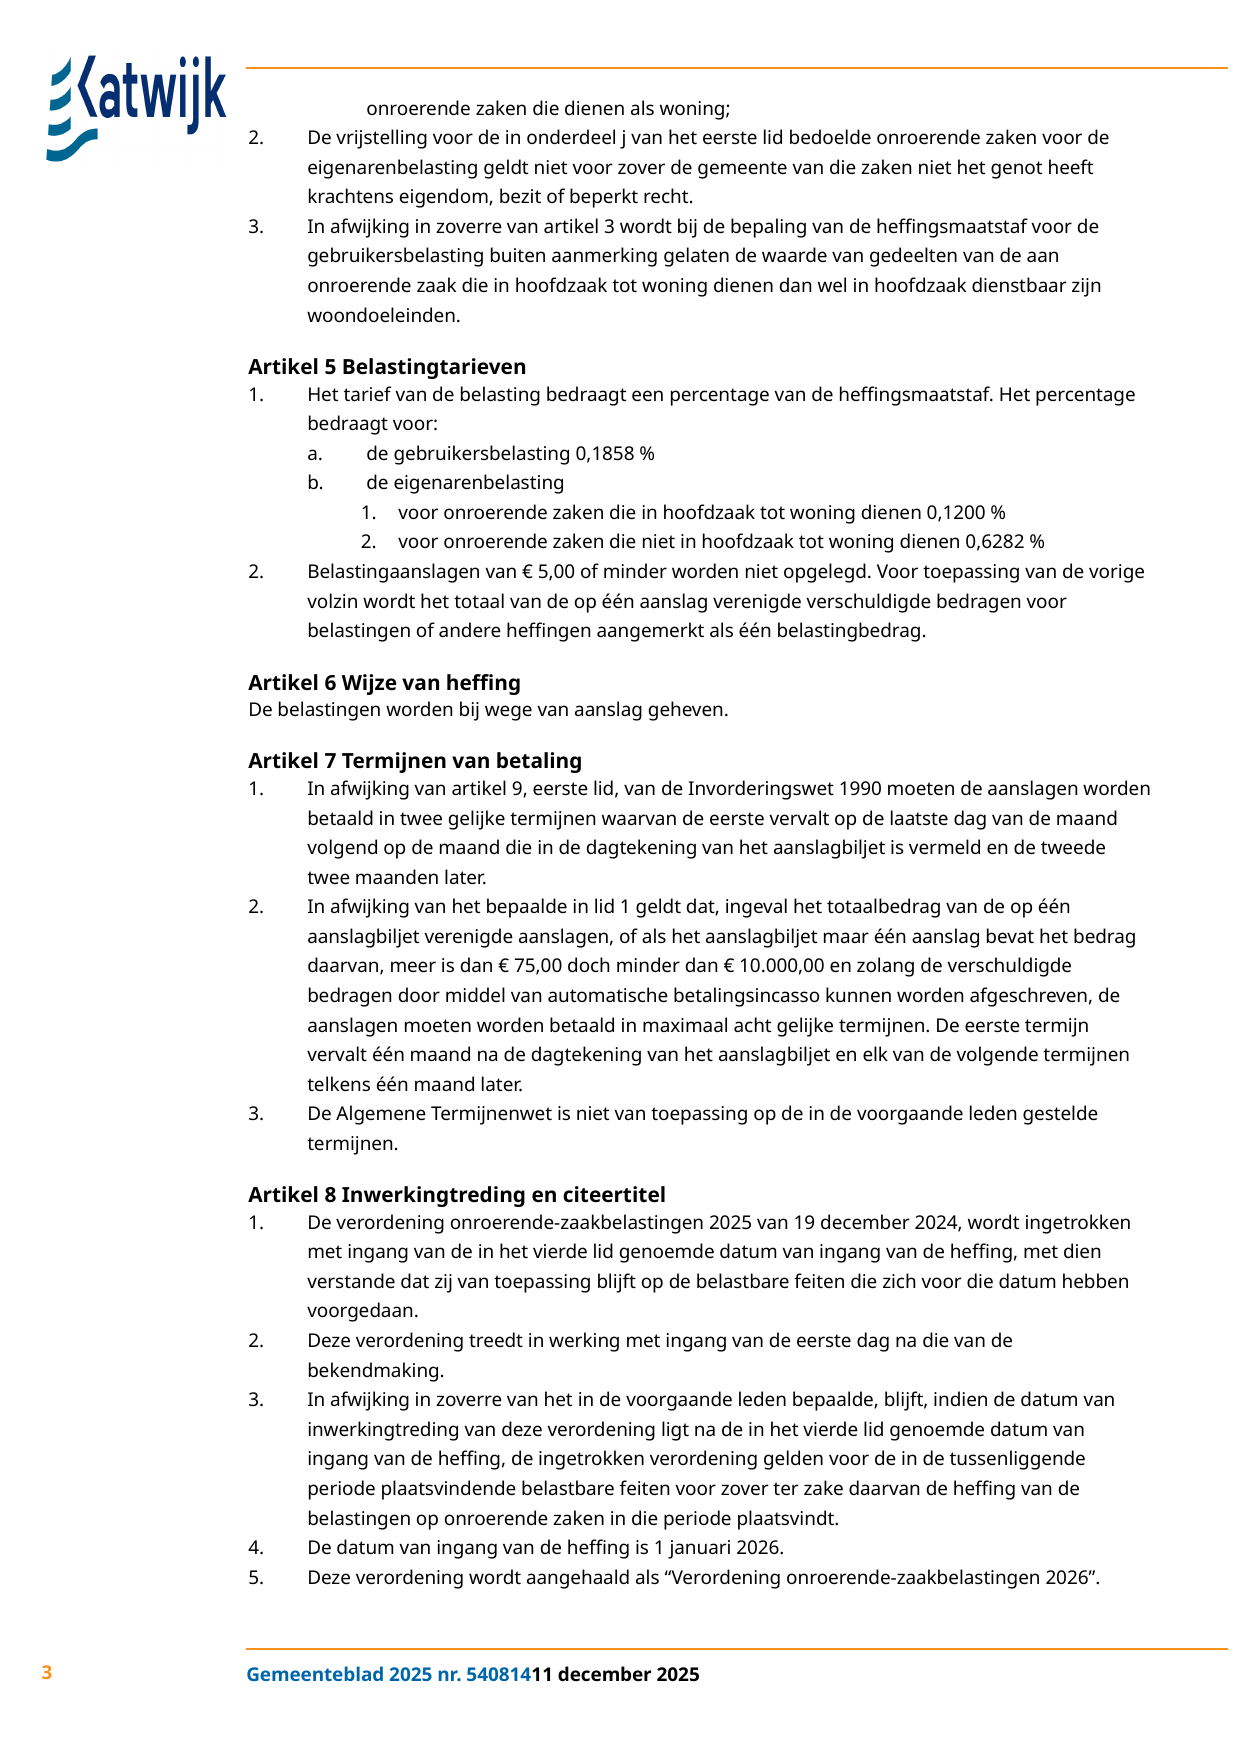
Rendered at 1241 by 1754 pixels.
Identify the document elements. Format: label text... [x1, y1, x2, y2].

text Artikel 6 Wijze van heffing [248, 668, 1152, 696]
list voor onroerende zaken die in hoofdzaak tot woning dienen 0,1200 % [361, 499, 1152, 525]
list In afwijking in zoverre van artikel 3 wordt bij de bepaling van de heffingsmaatstaf voor de gebruikersbelasting buiten aanmerking gelaten de waarde van gedeelten van de aan onroerende zaak die in hoofdzaak tot woning dienen dan wel in hoofdzaak dienstbaar zijn woondoeleinden. [248, 213, 1152, 328]
list De vrijstelling voor de in onderdeel j van het eerste lid bedoelde onroerende zaken voor de eigenarenbelasting geldt niet voor zover de gemeente van die zaken niet het genot heeft krachtens eigendom, bezit of beperkt recht. [248, 124, 1152, 209]
list Belastingaanslagen van € 5,00 of minder worden niet opgelegd. Voor toepassing van de vorige volzin wordt het totaal van de op één aanslag verenigde verschuldigde bedragen voor belastingen of andere heffingen aangemerkt als één belastingbedrag. [248, 558, 1152, 643]
picture [41, 47, 231, 172]
list In afwijking van het bepaalde in lid 1 geldt dat, ingeval het totaalbedrag van de op één aanslagbiljet verenigde aanslagen, of als het aanslagbiljet maar één aanslag bevat het bedrag daarvan, meer is dan € 75,00 doch minder dan € 10.000,00 en zolang de verschuldigde bedragen door middel van automatische betalingsincasso kunnen worden afgeschreven, de aanslagen moeten worden betaald in maximaal acht gelijke termijnen. De eerste termijn vervalt één maand na de dagtekening van het aanslagbiljet en elk van de volgende termijnen telkens één maand later. [248, 893, 1152, 1097]
list De Algemene Termijnenwet is niet van toepassing op de in de voorgaande leden gestelde termijnen. [248, 1101, 1152, 1156]
list onroerende zaken die dienen als woning; [307, 95, 1152, 121]
list Deze verordening treedt in werking met ingang van de eerste dag na die van de bekendmaking. [248, 1327, 1152, 1383]
list de gebruikersbelasting 0,1858 % [307, 440, 1152, 466]
list In afwijking in zoverre van het in de voorgaande leden bepaalde, blijft, indien de datum van inwerkingtreding van deze verordening ligt na de in het vierde lid genoemde datum van ingang van de heffing, de ingetrokken verordening gelden voor de in de tussenliggende periode plaatsvindende belastbare feiten voor zover ter zake daarvan de heffing van de belastingen op onroerende zaken in die periode plaatsvindt. [248, 1386, 1152, 1531]
text Artikel 8 Inwerkingtreding en citeertitel [248, 1181, 1152, 1209]
list In afwijking van artikel 9, eerste lid, van de Invorderingswet 1990 moeten de aanslagen worden betaald in twee gelijke termijnen waarvan de eerste vervalt op de laatste dag van de maand volgend op de maand die in de dagtekening van het aanslagbiljet is vermeld en de tweede twee maanden later. [248, 775, 1152, 889]
list Deze verordening wordt aangehaald als “Verordening onroerende-zaakbelastingen 2026”. [248, 1564, 1152, 1590]
text Artikel 7 Termijnen van betaling [248, 747, 1152, 775]
list voor onroerende zaken die niet in hoofdzaak tot woning dienen 0,6282 % [361, 529, 1152, 554]
list De verordening onroerende-zaakbelastingen 2025 van 19 december 2024, wordt ingetrokken met ingang van de in het vierde lid genoemde datum van ingang van de heffing, met dien verstande dat zij van toepassing blijft op de belastbare feiten die zich voor die datum hebben voorgedaan. [248, 1209, 1152, 1323]
text Artikel 5 Belastingtarieven [248, 352, 1152, 381]
list de eigenarenbelasting [307, 469, 1152, 495]
list De datum van ingang van de heffing is 1 januari 2026. [248, 1534, 1152, 1560]
text De belastingen worden bij wege van aanslag geheven. [248, 696, 1152, 722]
list Het tarief van de belasting bedraagt een percentage van de heffingsmaatstaf. Het percentage bedraagt voor: [248, 381, 1152, 436]
